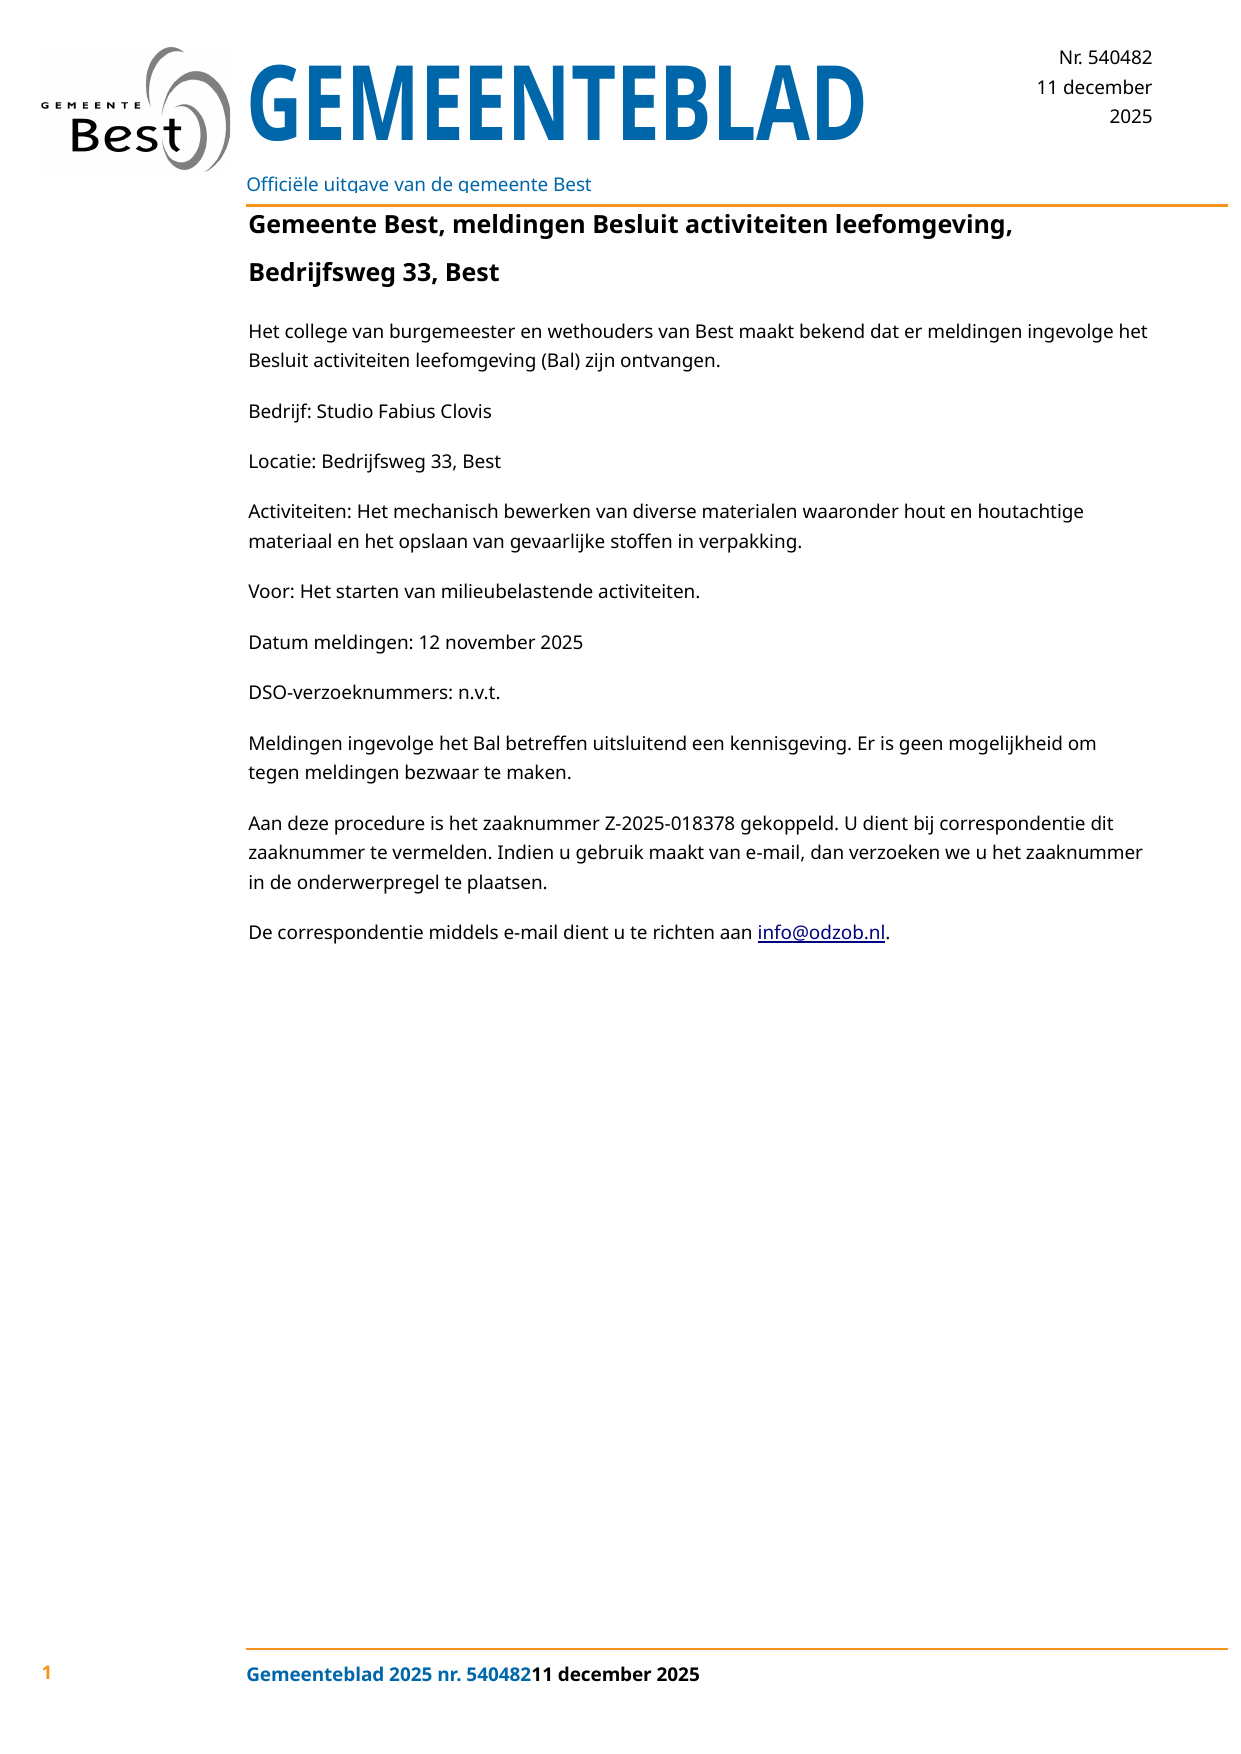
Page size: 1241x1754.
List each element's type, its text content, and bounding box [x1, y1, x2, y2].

text Activiteiten: Het mechanisch bewerken van diverse materialen waaronder hout en houtachtige materiaal en het opslaan van gevaarlijke stoffen in verpakking. [248, 499, 1152, 554]
text Meldingen ingevolge het Bal betreffen uitsluitend een kennisgeving. Er is geen mogelijkheid om tegen meldingen bezwaar te maken. [248, 730, 1152, 785]
text Gemeente Best, meldingen Besluit activiteiten leefomgeving, Bedrijfsweg 33, Best [248, 207, 1152, 288]
text DSO-verzoeknummers: n.v.t. [248, 679, 1152, 705]
text Bedrijf: Studio Fabius Clovis [248, 398, 1152, 424]
text Datum meldingen: 12 november 2025 [248, 629, 1152, 655]
text De correspondentie middels e-mail dient u te richten aan info@odzob.nl. [248, 919, 1152, 945]
text Het college van burgemeester en wethouders van Best maakt bekend dat er meldingen ingevolge het Besluit activiteiten leefomgeving (Bal) zijn ontvangen. [248, 318, 1152, 373]
text Voor: Het starten van milieubelastende activiteiten. [248, 579, 1152, 604]
text Aan deze procedure is het zaaknummer Z-2025-018378 gekoppeld. U dient bij correspondentie dit zaaknummer te vermelden. Indien u gebruik maakt van e-mail, dan verzoeken we u het zaaknummer in de onderwerpregel te plaatsen. [248, 810, 1152, 895]
picture [41, 47, 231, 172]
text Locatie: Bedrijfsweg 33, Best [248, 448, 1152, 474]
